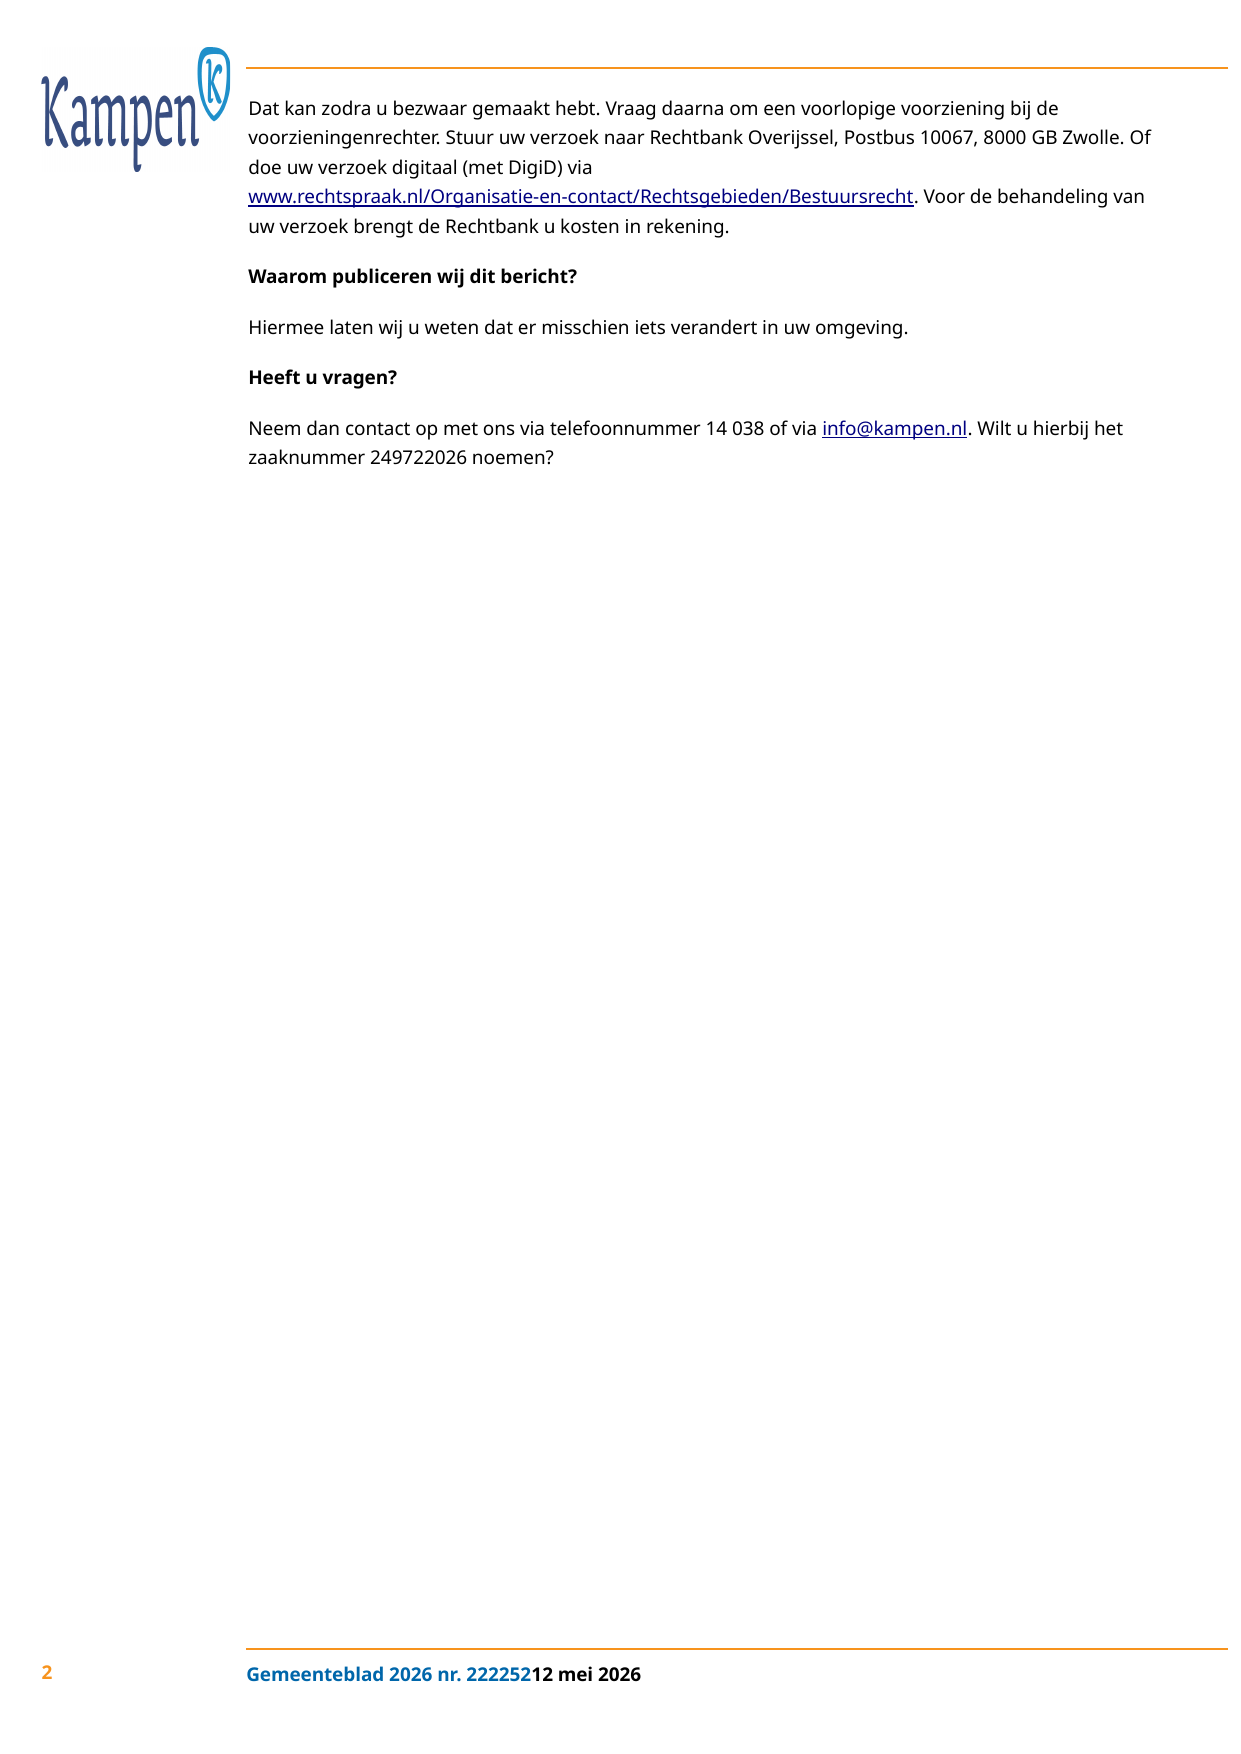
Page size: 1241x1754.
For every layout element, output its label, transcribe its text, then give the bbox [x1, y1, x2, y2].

text Waarom publiceren wij dit bericht? [248, 263, 1152, 289]
text Heeft u vragen? [248, 364, 1152, 390]
picture [41, 47, 231, 172]
text Dat kan zodra u bezwaar gemaakt hebt. Vraag daarna om een voorlopige voorziening bij de voorzieningenrechter. Stuur uw verzoek naar Rechtbank Overijssel, Postbus 10067, 8000 GB Zwolle. Of doe uw verzoek digitaal (met DigiD) via www.rechtspraak.nl/Organisatie-en-contact/Rechtsgebieden/Bestuursrecht. Voor de behandeling van uw verzoek brengt de Rechtbank u kosten in rekening. [248, 95, 1152, 239]
text Hiermee laten wij u weten dat er misschien iets verandert in uw omgeving. [248, 314, 1152, 340]
text Neem dan contact op met ons via telefoonnummer 14 038 of via info@kampen.nl. Wilt u hierbij het zaaknummer 249722026 noemen? [248, 415, 1152, 470]
